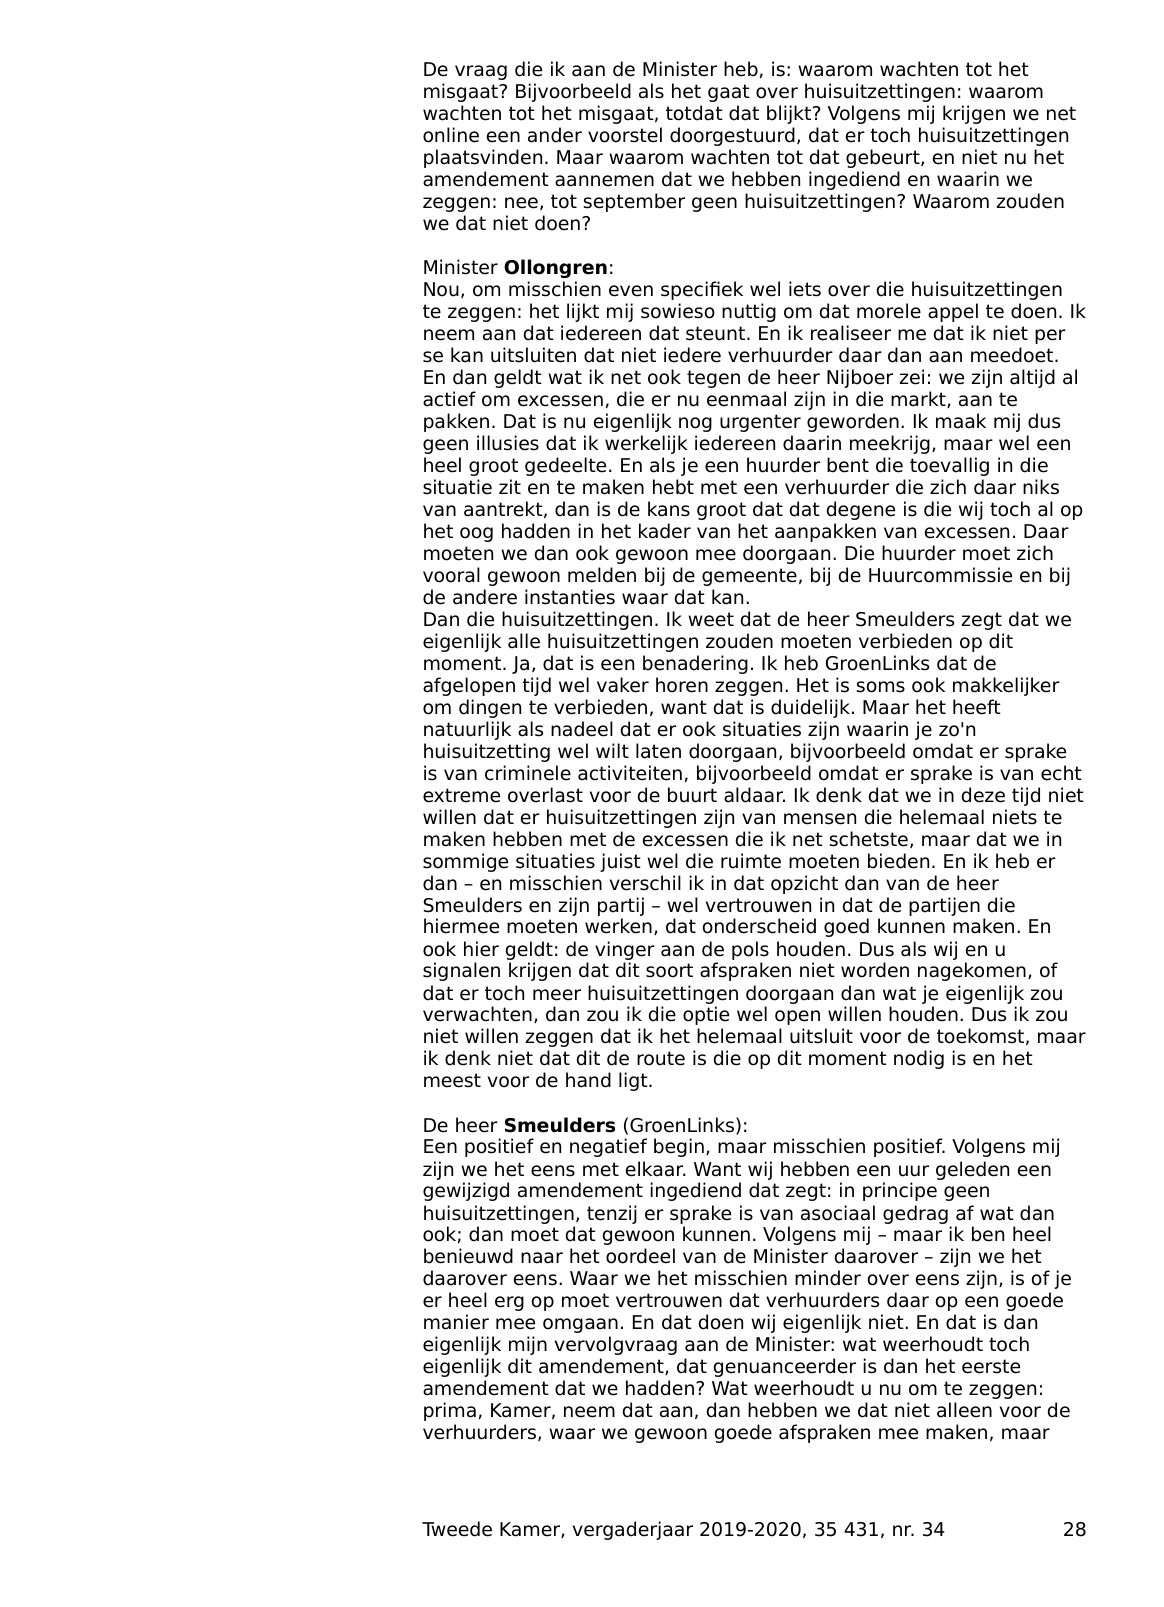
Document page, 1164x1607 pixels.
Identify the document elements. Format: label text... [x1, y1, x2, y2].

text Dan die huisuitzettingen. Ik weet dat de heer Smeulders zegt dat we eigenlijk alle huisuitzettingen zouden moeten verbieden op dit moment. Ja, dat is een benadering. Ik heb GroenLinks dat de afgelopen tijd wel vaker horen zeggen. Het is soms ook makkelijker om dingen te verbieden, want dat is duidelijk. Maar het heeft natuurlijk als nadeel dat er ook situaties zijn waarin je zo'n huisuitzetting wel wilt laten doorgaan, bijvoorbeeld omdat er sprake is van criminele activiteiten, bijvoorbeeld omdat er sprake is van echt extreme overlast voor de buurt aldaar. Ik denk dat we in deze tijd niet willen dat er huisuitzettingen zijn van mensen die helemaal niets te maken hebben met de excessen die ik net schetste, maar dat we in sommige situaties juist wel die ruimte moeten bieden. En ik heb er dan – en misschien verschil ik in dat opzicht dan van de heer Smeulders en zijn partij – wel vertrouwen in dat de partijen die hiermee moeten werken, dat onderscheid goed kunnen maken. En ook hier geldt: de vinger aan de pols houden. Dus als wij en u signalen krijgen dat dit soort afspraken niet worden nagekomen, of dat er toch meer huisuitzettingen doorgaan dan wat je eigenlijk zou verwachten, dan zou ik die optie wel open willen houden. Dus ik zou niet willen zeggen dat ik het helemaal uitsluit voor de toekomst, maar ik denk niet dat dit de route is die op dit moment nodig is en het meest voor de hand ligt. [422, 609, 1087, 1092]
text Een positief en negatief begin, maar misschien positief. Volgens mij zijn we het eens met elkaar. Want wij hebben een uur geleden een gewijzigd amendement ingediend dat zegt: in principe geen huisuitzettingen, tenzij er sprake is van asociaal gedrag af wat dan ook; dan moet dat gewoon kunnen. Volgens mij – maar ik ben heel benieuwd naar het oordeel van de Minister daarover – zijn we het daarover eens. Waar we het misschien minder over eens zijn, is of je er heel erg op moet vertrouwen dat verhuurders daar op een goede manier mee omgaan. En dat doen wij eigenlijk niet. En dat is dan eigenlijk mijn vervolgvraag aan de Minister: wat weerhoudt toch eigenlijk dit amendement, dat genuanceerder is dan het eerste amendement dat we hadden? Wat weerhoudt u nu om te zeggen: prima, Kamer, neem dat aan, dan hebben we dat niet alleen voor de verhuurders, waar we gewoon goede afspraken mee maken, maar [422, 1136, 1087, 1444]
text Minister Ollongren: [422, 257, 1087, 279]
text Nou, om misschien even specifiek wel iets over die huisuitzettingen te zeggen: het lijkt mij sowieso nuttig om dat morele appel te doen. Ik neem aan dat iedereen dat steunt. En ik realiseer me dat ik niet per se kan uitsluiten dat niet iedere verhuurder daar dan aan meedoet. En dan geldt wat ik net ook tegen de heer Nijboer zei: we zijn altijd al actief om excessen, die er nu eenmaal zijn in die markt, aan te pakken. Dat is nu eigenlijk nog urgenter geworden. Ik maak mij dus geen illusies dat ik werkelijk iedereen daarin meekrijg, maar wel een heel groot gedeelte. En als je een huurder bent die toevallig in die situatie zit en te maken hebt met een verhuurder die zich daar niks van aantrekt, dan is de kans groot dat dat degene is die wij toch al op het oog hadden in het kader van het aanpakken van excessen. Daar moeten we dan ook gewoon mee doorgaan. Die huurder moet zich vooral gewoon melden bij de gemeente, bij de Huurcommissie en bij de andere instanties waar dat kan. [422, 279, 1087, 609]
text De vraag die ik aan de Minister heb, is: waarom wachten tot het misgaat? Bijvoorbeeld als het gaat over huisuitzettingen: waarom wachten tot het misgaat, totdat dat blijkt? Volgens mij krijgen we net online een ander voorstel doorgestuurd, dat er toch huisuitzettingen plaatsvinden. Maar waarom wachten tot dat gebeurt, en niet nu het amendement aannemen dat we hebben ingediend en waarin we zeggen: nee, tot september geen huisuitzettingen? Waarom zouden we dat niet doen? [422, 59, 1087, 235]
text De heer Smeulders (GroenLinks): [422, 1114, 1087, 1136]
